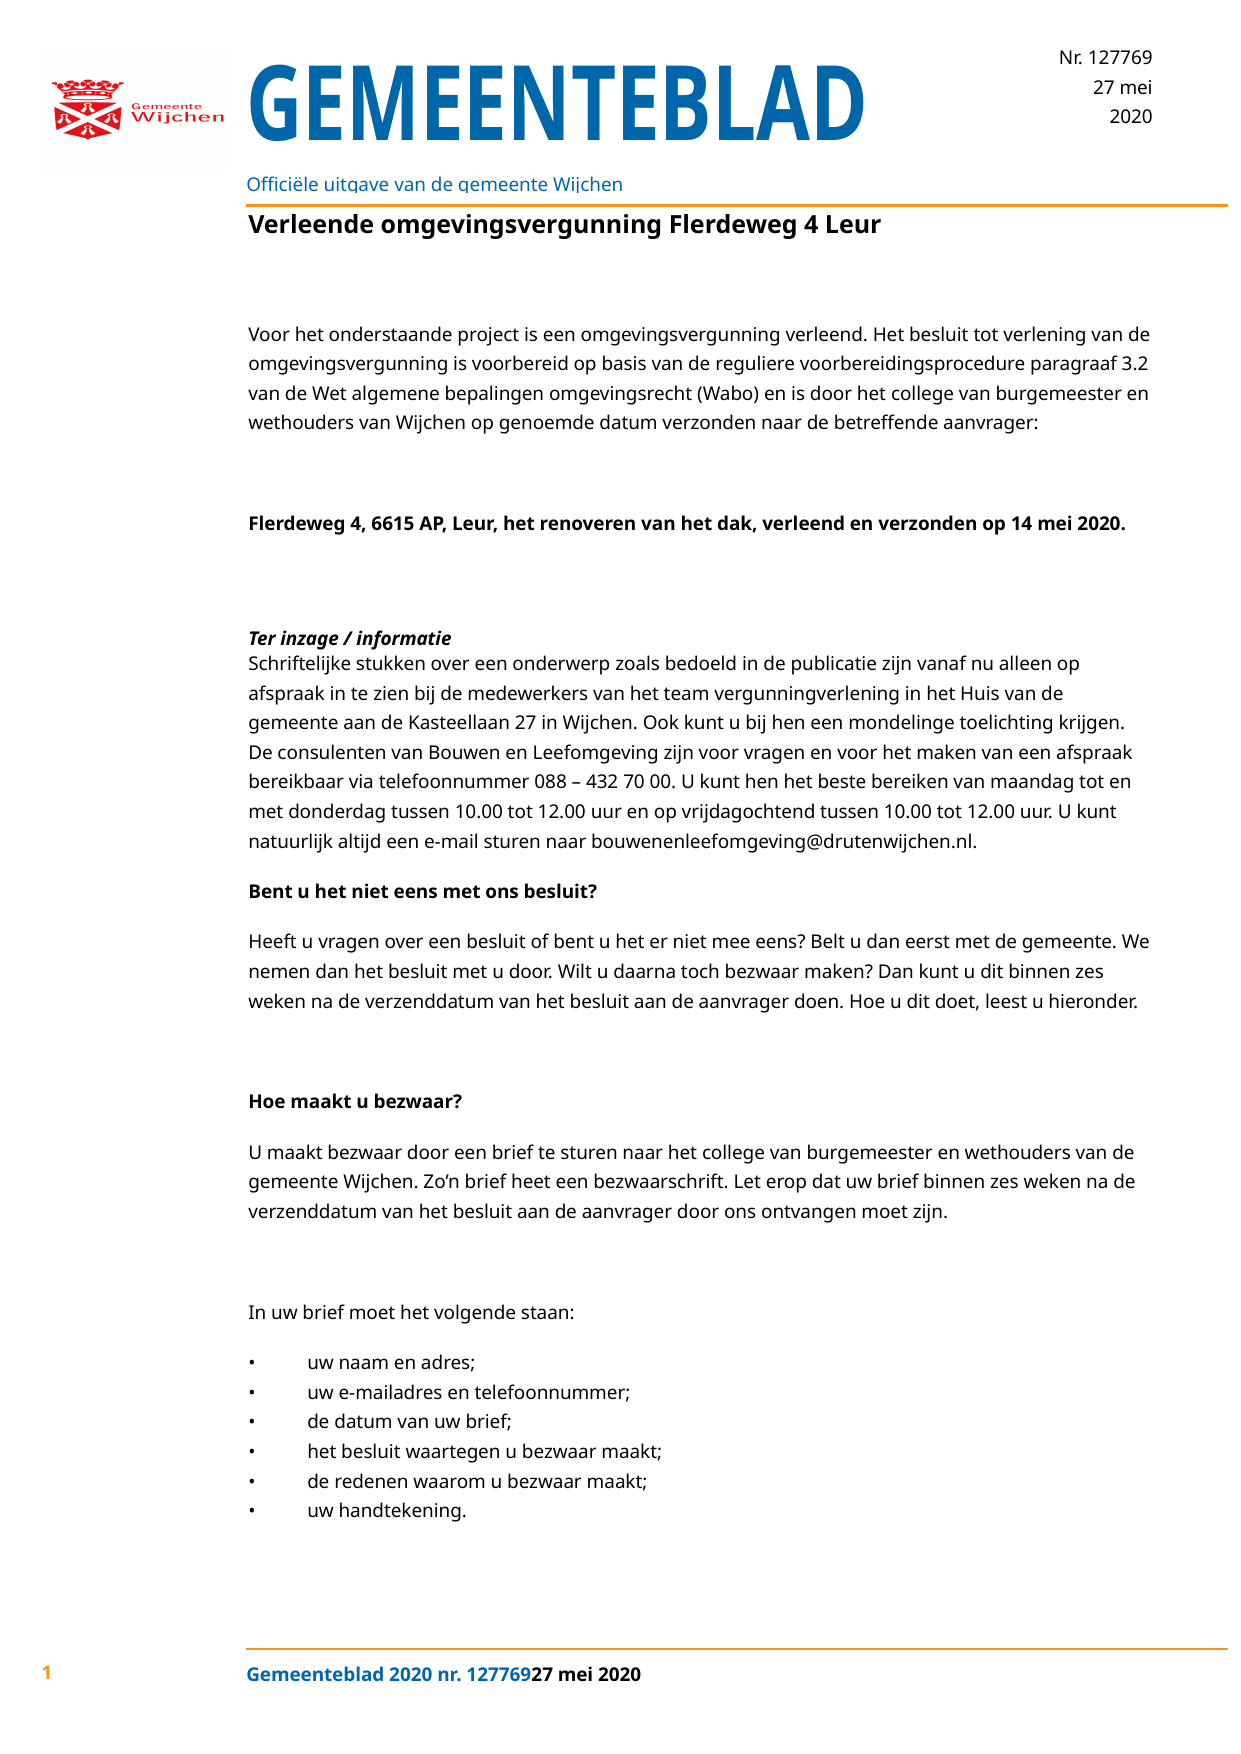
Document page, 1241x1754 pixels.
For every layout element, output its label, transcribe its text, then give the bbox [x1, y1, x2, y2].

text Flerdeweg 4, 6615 AP, Leur, het renoveren van het dak, verleend en verzonden op 14 mei 2020. [248, 510, 1152, 536]
list het besluit waartegen u bezwaar maakt; [248, 1438, 1152, 1464]
text Schriftelijke stukken over een onderwerp zoals bedoeld in de publicatie zijn vanaf nu alleen op afspraak in te zien bij de medewerkers van het team vergunningverlening in het Huis van de gemeente aan de Kasteellaan 27 in Wijchen. Ook kunt u bij hen een mondelinge toelichting krijgen. De consulenten van Bouwen en Leefomgeving zijn voor vragen en voor het maken van een afspraak bereikbaar via telefoonnummer 088 – 432 70 00. U kunt hen het beste bereiken van maandag tot en met donderdag tussen 10.00 tot 12.00 uur en op vrijdagochtend tussen 10.00 tot 12.00 uur. U kunt natuurlijk altijd een e-mail sturen naar bouwenenleefomgeving@drutenwijchen.nl. [248, 650, 1152, 854]
text Heeft u vragen over een besluit of bent u het er niet mee eens? Belt u dan eerst met de gemeente. We nemen dan het besluit met u door. Wilt u daarna toch bezwaar maken? Dan kunt u dit binnen zes weken na de verzenddatum van het besluit aan de aanvrager doen. Hoe u dit doet, leest u hieronder. [248, 929, 1152, 1014]
text Ter inzage / informatie [248, 625, 1152, 650]
list uw naam en adres; [248, 1349, 1152, 1375]
list de redenen waarom u bezwaar maakt; [248, 1468, 1152, 1494]
text Verleende omgevingsvergunning Flerdeweg 4 Leur [248, 207, 1152, 241]
picture [41, 47, 231, 172]
text In uw brief moet het volgende staan: [248, 1299, 1152, 1325]
list uw handtekening. [248, 1497, 1152, 1523]
list uw e-mailadres en telefoonnummer; [248, 1379, 1152, 1405]
text Bent u het niet eens met ons besluit? [248, 878, 1152, 904]
text U maakt bezwaar door een brief te sturen naar het college van burgemeester en wethouders van de gemeente Wijchen. Zo’n brief heet een bezwaarschrift. Let erop dat uw brief binnen zes weken na de verzenddatum van het besluit aan de aanvrager door ons ontvangen moet zijn. [248, 1139, 1152, 1224]
text Hoe maakt u bezwaar? [248, 1089, 1152, 1114]
list de datum van uw brief; [248, 1409, 1152, 1434]
text Voor het onderstaande project is een omgevingsvergunning verleend. Het besluit tot verlening van de omgevingsvergunning is voorbereid op basis van de reguliere voorbereidingsprocedure paragraaf 3.2 van de Wet algemene bepalingen omgevingsrecht (Wabo) en is door het college van burgemeester en wethouders van Wijchen op genoemde datum verzonden naar de betreffende aanvrager: [248, 321, 1152, 435]
